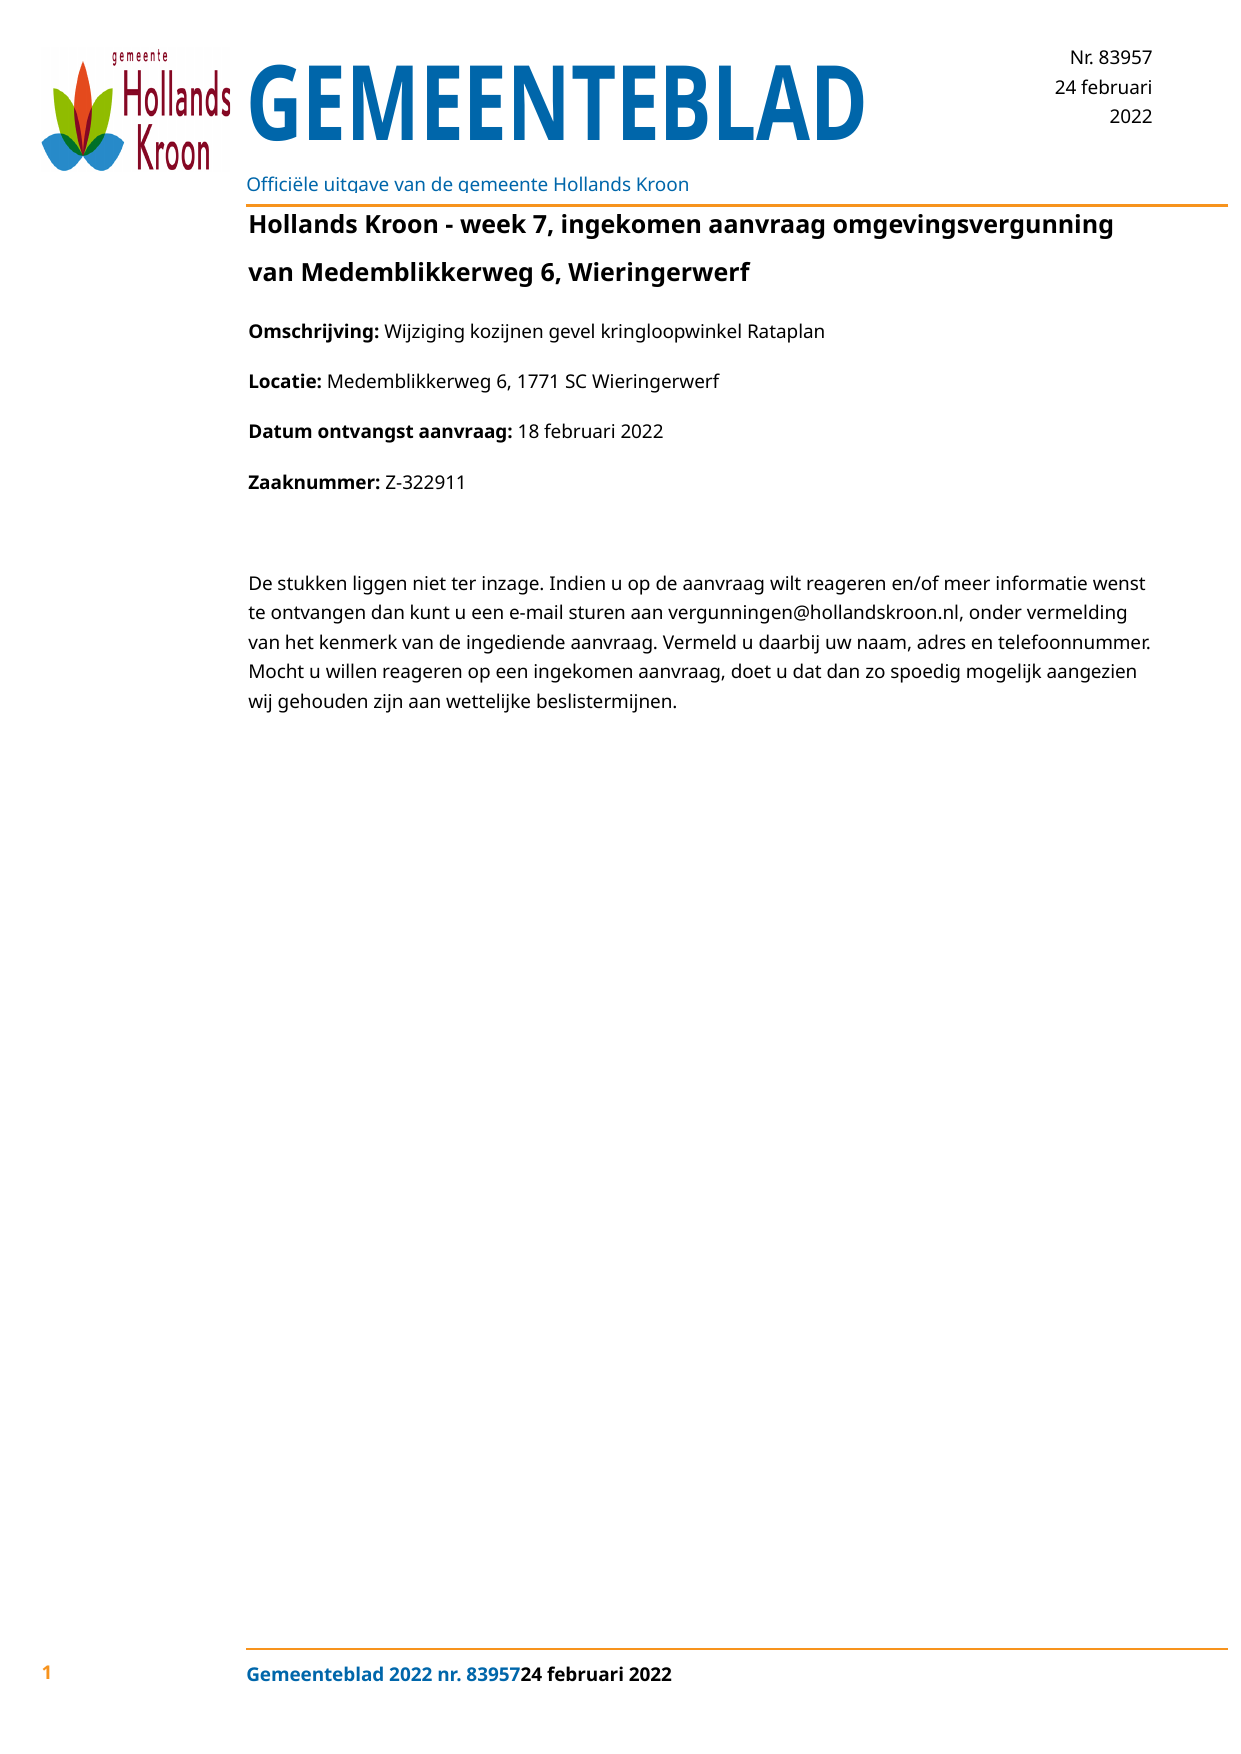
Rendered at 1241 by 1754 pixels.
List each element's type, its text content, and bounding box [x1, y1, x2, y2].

picture [41, 47, 231, 172]
text Hollands Kroon - week 7, ingekomen aanvraag omgevingsvergunning van Medemblikkerweg 6, Wieringerwerf [248, 207, 1152, 288]
text Zaaknummer: Z-322911 [248, 469, 1152, 495]
text Omschrijving: Wijziging kozijnen gevel kringloopwinkel Rataplan [248, 318, 1152, 344]
text Datum ontvangst aanvraag: 18 februari 2022 [248, 419, 1152, 444]
text De stukken liggen niet ter inzage. Indien u op de aanvraag wilt reageren en/of meer informatie wenst te ontvangen dan kunt u een e-mail sturen aan vergunningen@hollandskroon.nl, onder vermelding van het kenmerk van de ingediende aanvraag. Vermeld u daarbij uw naam, adres en telefoonnummer. Mocht u willen reageren op een ingekomen aanvraag, doet u dat dan zo spoedig mogelijk aangezien wij gehouden zijn aan wettelijke beslistermijnen. [248, 570, 1152, 714]
text Locatie: Medemblikkerweg 6, 1771 SC Wieringerwerf [248, 368, 1152, 394]
